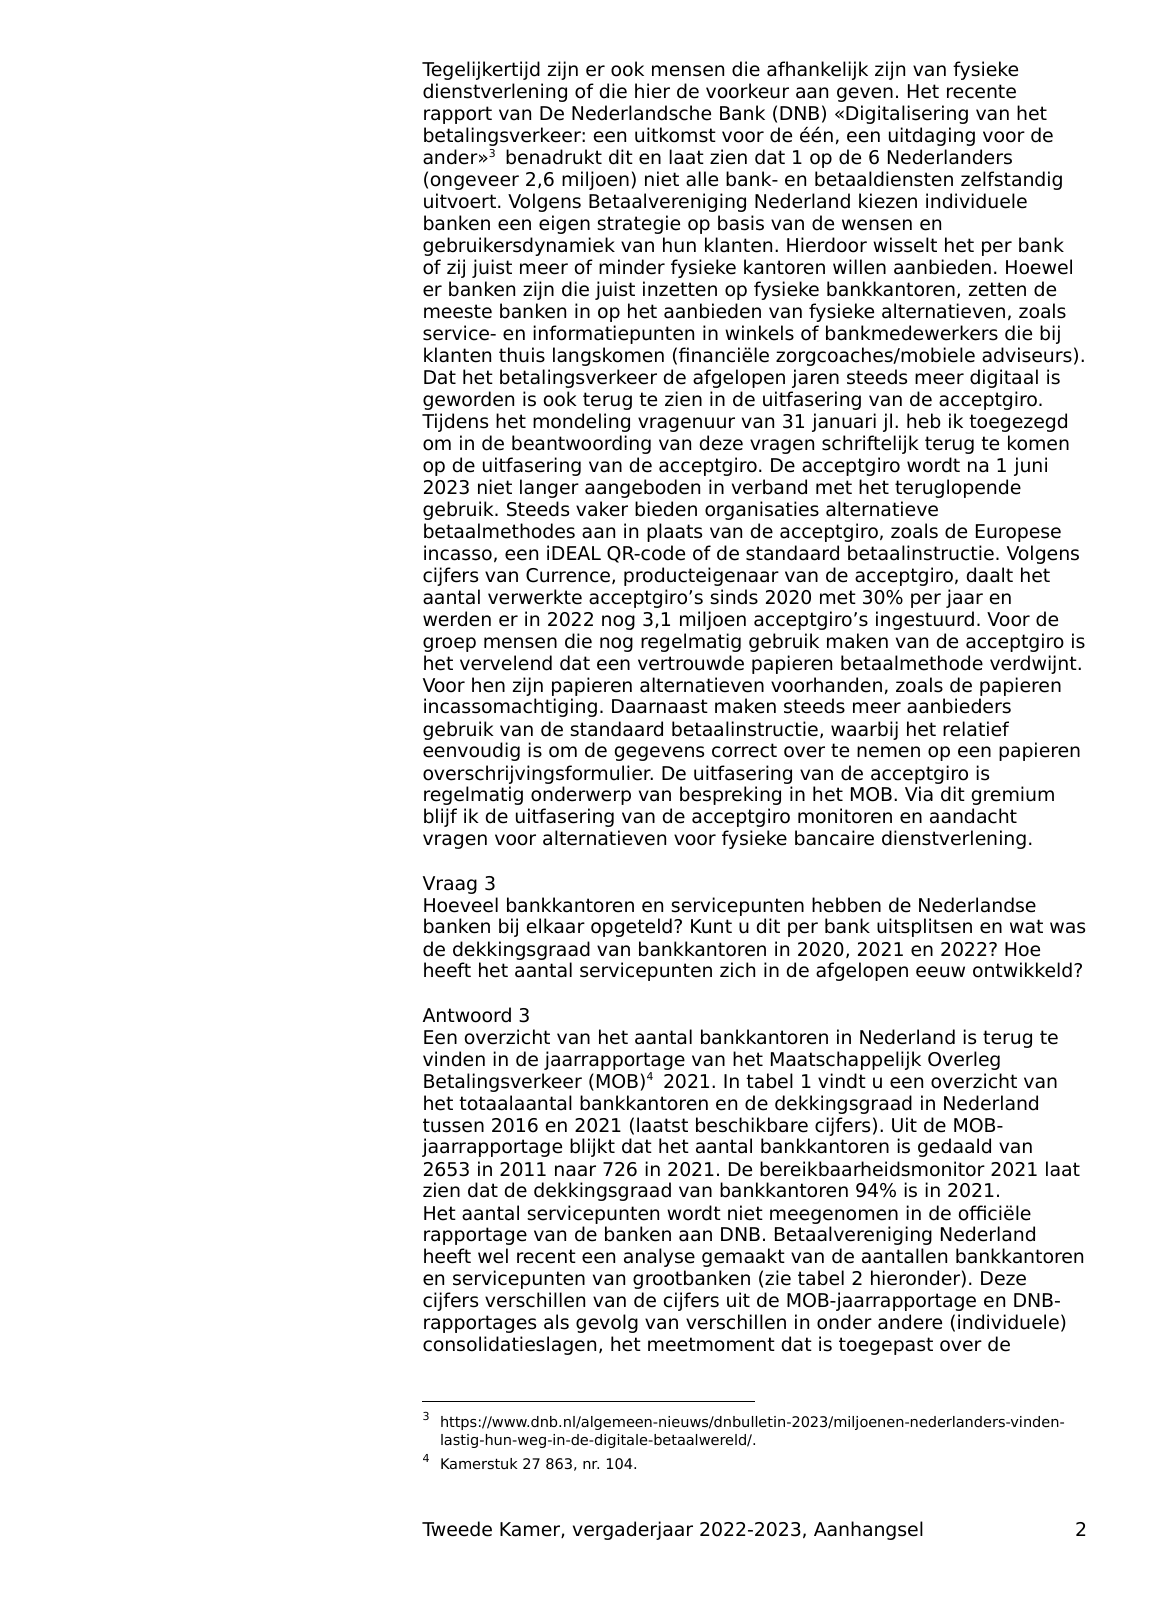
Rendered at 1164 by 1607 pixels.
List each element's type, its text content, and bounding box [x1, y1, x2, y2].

text Een overzicht van het aantal bankkantoren in Nederland is terug te vinden in de jaarrapportage van het Maatschappelijk Overleg Betalingsverkeer (MOB) 2021. In tabel 1 vindt u een overzicht van het totaalaantal bankkantoren en de dekkingsgraad in Nederland tussen 2016 en 2021 (laatst beschikbare cijfers). Uit de MOB-jaarrapportage blijkt dat het aantal bankkantoren is gedaald van 2653 in 2011 naar 726 in 2021. De bereikbaarheidsmonitor 2021 laat zien dat de dekkingsgraad van bankkantoren 94% is in 2021. [422, 1027, 1087, 1202]
text Tegelijkertijd zijn er ook mensen die afhankelijk zijn van fysieke dienstverlening of die hier de voorkeur aan geven. Het recente rapport van De Nederlandsche Bank (DNB) «Digitalisering van het betalingsverkeer: een uitkomst voor de één, een uitdaging voor de ander» benadrukt dit en laat zien dat 1 op de 6 Nederlanders (ongeveer 2,6 miljoen) niet alle bank- en betaaldiensten zelfstandig uitvoert. Volgens Betaalvereniging Nederland kiezen individuele banken een eigen strategie op basis van de wensen en gebruikersdynamiek van hun klanten. Hierdoor wisselt het per bank of zij juist meer of minder fysieke kantoren willen aanbieden. Hoewel er banken zijn die juist inzetten op fysieke bankkantoren, zetten de meeste banken in op het aanbieden van fysieke alternatieven, zoals service- en informatiepunten in winkels of bankmedewerkers die bij klanten thuis langskomen (financiële zorgcoaches/mobiele adviseurs). [422, 59, 1087, 367]
text Vraag 3 [422, 872, 1087, 894]
text Het aantal servicepunten wordt niet meegenomen in de officiële rapportage van de banken aan DNB. Betaalvereniging Nederland heeft wel recent een analyse gemaakt van de aantallen bankkantoren en servicepunten van grootbanken (zie tabel 2 hieronder). Deze cijfers verschillen van de cijfers uit de MOB-jaarrapportage en DNB-rapportages als gevolg van verschillen in onder andere (individuele) consolidatieslagen, het meetmoment dat is toegepast over de [422, 1202, 1087, 1356]
text Dat het betalingsverkeer de afgelopen jaren steeds meer digitaal is geworden is ook terug te zien in de uitfasering van de acceptgiro. Tijdens het mondeling vragenuur van 31 januari jl. heb ik toegezegd om in de beantwoording van deze vragen schriftelijk terug te komen op de uitfasering van de acceptgiro. De acceptgiro wordt na 1 juni 2023 niet langer aangeboden in verband met het teruglopende gebruik. Steeds vaker bieden organisaties alternatieve betaalmethodes aan in plaats van de acceptgiro, zoals de Europese incasso, een iDEAL QR-code of de standaard betaalinstructie. Volgens cijfers van Currence, producteigenaar van de acceptgiro, daalt het aantal verwerkte acceptgiro’s sinds 2020 met 30% per jaar en werden er in 2022 nog 3,1 miljoen acceptgiro’s ingestuurd. Voor de groep mensen die nog regelmatig gebruik maken van de acceptgiro is het vervelend dat een vertrouwde papieren betaalmethode verdwijnt. Voor hen zijn papieren alternatieven voorhanden, zoals de papieren incassomachtiging. Daarnaast maken steeds meer aanbieders gebruik van de standaard betaalinstructie, waarbij het relatief eenvoudig is om de gegevens correct over te nemen op een papieren overschrijvingsformulier. De uitfasering van de acceptgiro is regelmatig onderwerp van bespreking in het MOB. Via dit gremium blijf ik de uitfasering van de acceptgiro monitoren en aandacht vragen voor alternatieven voor fysieke bancaire dienstverlening. [422, 367, 1087, 850]
text Kamerstuk 27 863, nr. 104. [422, 1452, 1087, 1474]
text Antwoord 3 [422, 1004, 1087, 1027]
text https://www.dnb.nl/algemeen-nieuws/dnbulletin-2023/miljoenen-nederlanders-vinden-lastig-hun-weg-in-de-digitale-betaalwereld/. [422, 1410, 1087, 1449]
text Hoeveel bankkantoren en servicepunten hebben de Nederlandse banken bij elkaar opgeteld? Kunt u dit per bank uitsplitsen en wat was de dekkingsgraad van bankkantoren in 2020, 2021 en 2022? Hoe heeft het aantal servicepunten zich in de afgelopen eeuw ontwikkeld? [422, 894, 1087, 982]
